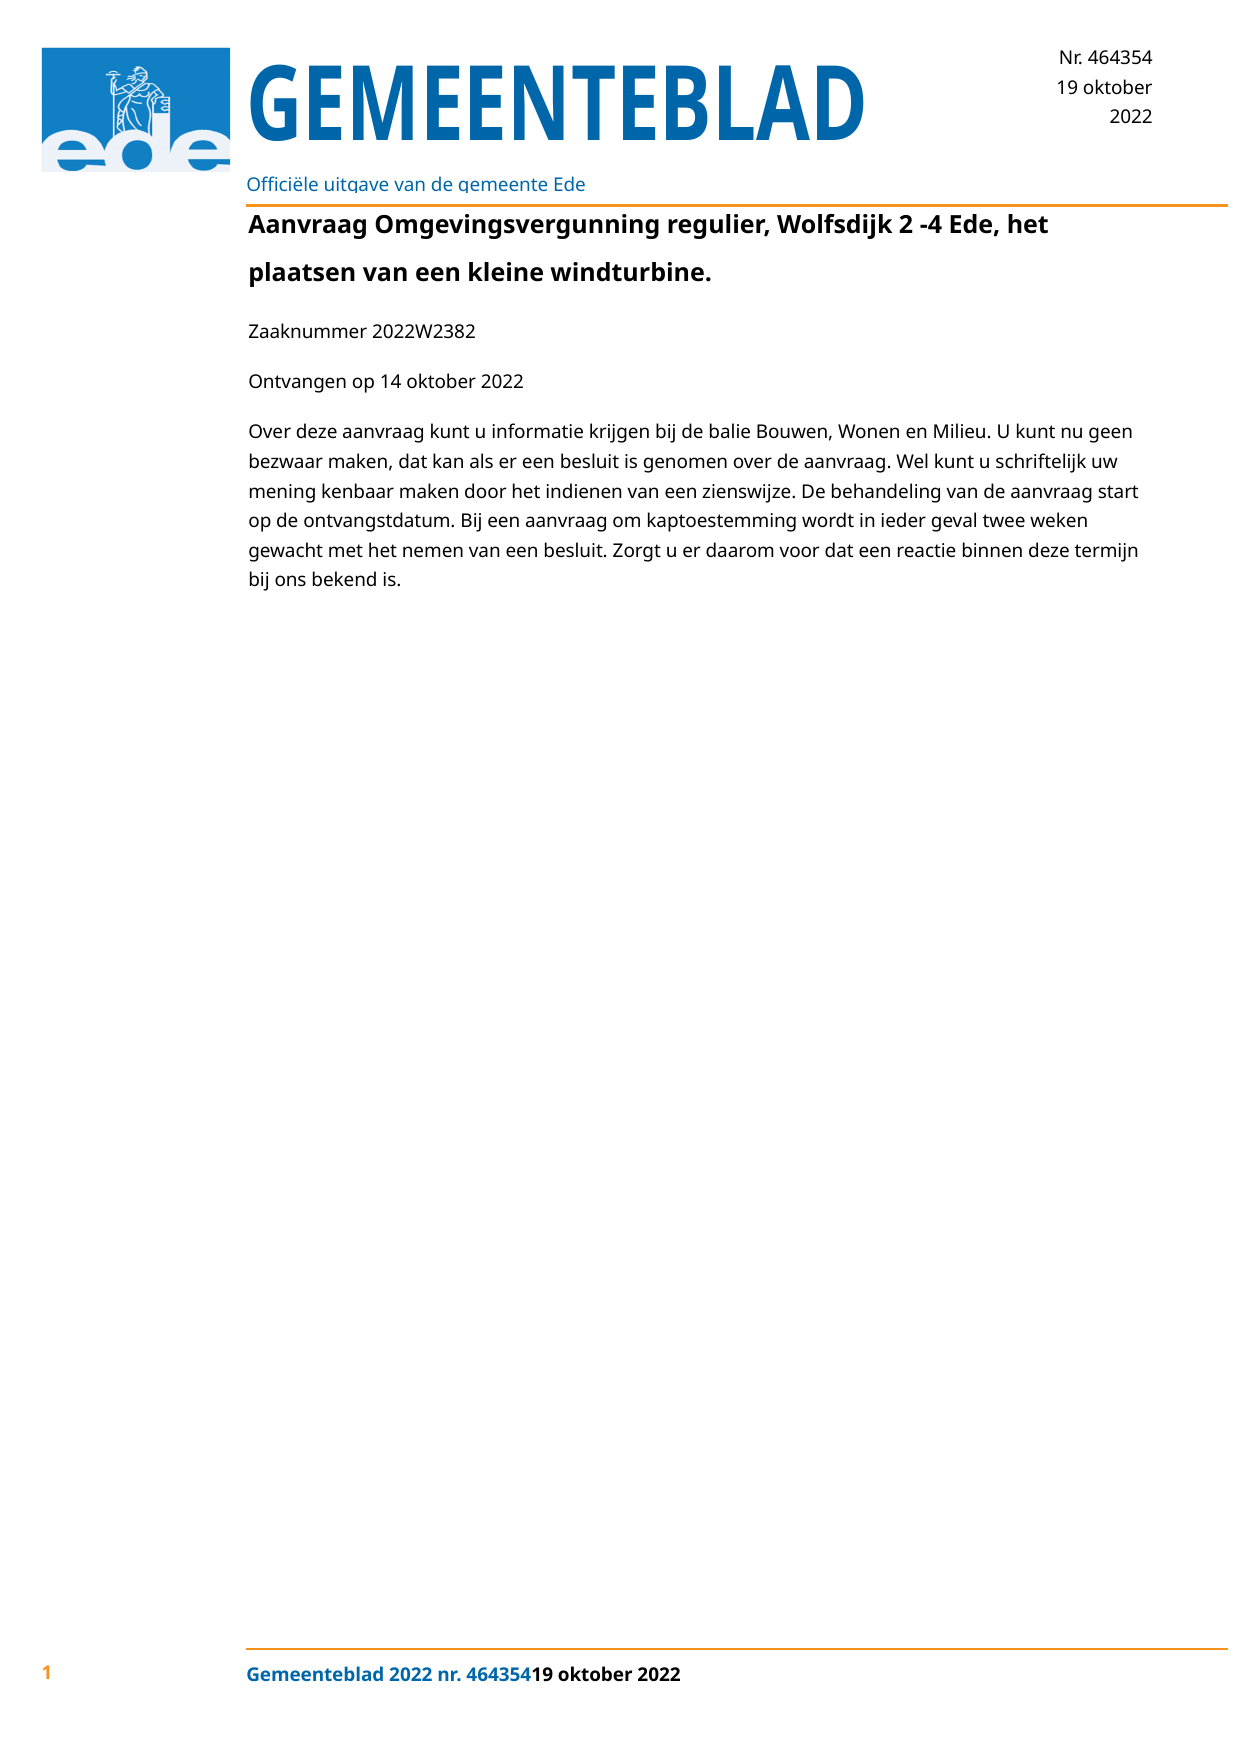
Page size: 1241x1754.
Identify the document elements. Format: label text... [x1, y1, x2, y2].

text Over deze aanvraag kunt u informatie krijgen bij de balie Bouwen, Wonen en Milieu. U kunt nu geen bezwaar maken, dat kan als er een besluit is genomen over de aanvraag. Wel kunt u schriftelijk uw mening kenbaar maken door het indienen van een zienswijze. De behandeling van de aanvraag start op de ontvangstdatum. Bij een aanvraag om kaptoestemming wordt in ieder geval twee weken gewacht met het nemen van een besluit. Zorgt u er daarom voor dat een reactie binnen deze termijn bij ons bekend is. [248, 419, 1152, 592]
picture [41, 47, 231, 172]
text Zaaknummer 2022W2382 [248, 318, 1152, 344]
text Aanvraag Omgevingsvergunning regulier, Wolfsdijk 2 -4 Ede, het plaatsen van een kleine windturbine. [248, 207, 1152, 288]
text Ontvangen op 14 oktober 2022 [248, 368, 1152, 394]
